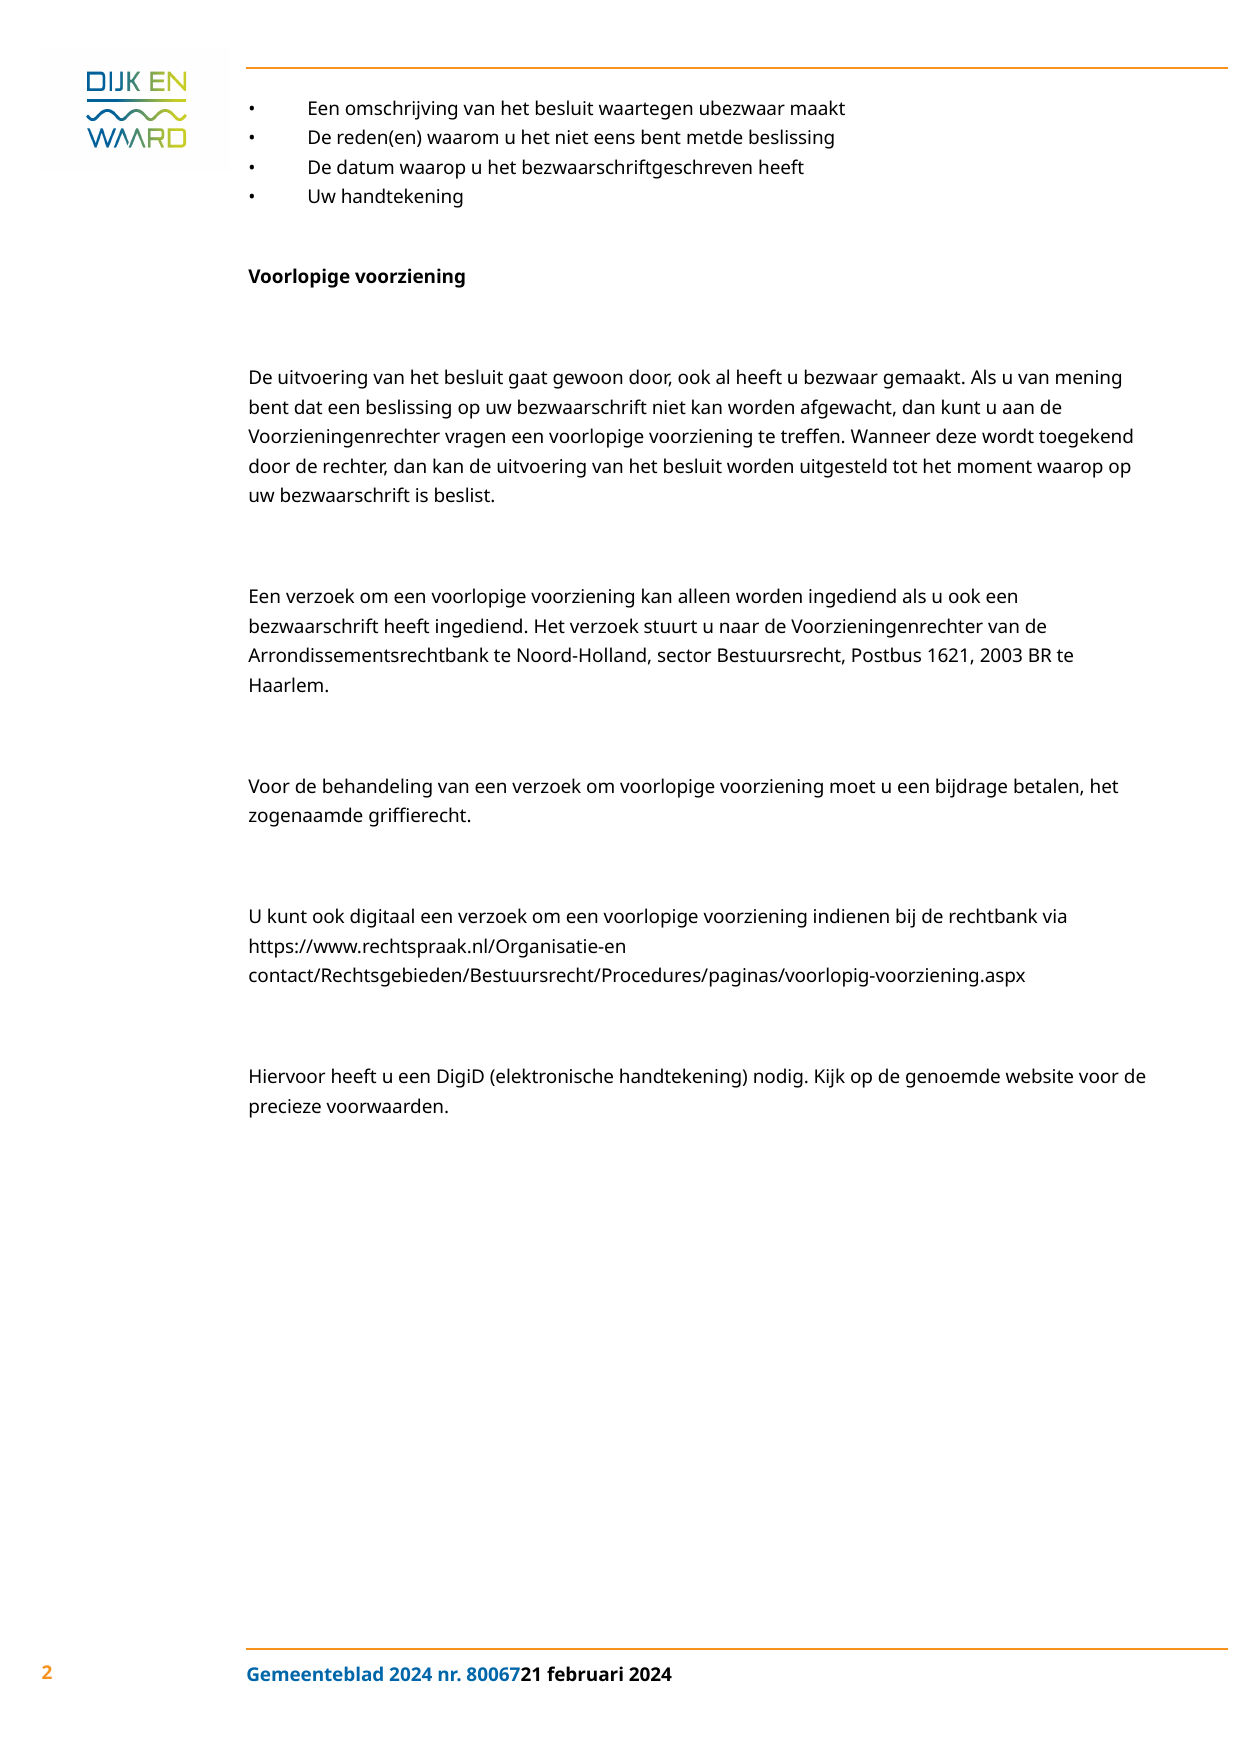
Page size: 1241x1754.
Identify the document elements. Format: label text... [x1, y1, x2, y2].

text Hiervoor heeft u een DigiD (elektronische handtekening) nodig. Kijk op de genoemde website voor de precieze voorwaarden. [248, 1063, 1152, 1119]
list Een omschrijving van het besluit waartegen ubezwaar maakt [248, 95, 1152, 121]
list Uw handtekening [248, 183, 1152, 209]
text Een verzoek om een voorlopige voorziening kan alleen worden ingediend als u ook een bezwaarschrift heeft ingediend. Het verzoek stuurt u naar de Voorzieningenrechter van de Arrondissementsrechtbank te Noord-Holland, sector Bestuursrecht, Postbus 1621, 2003 BR te Haarlem. [248, 583, 1152, 698]
text De uitvoering van het besluit gaat gewoon door, ook al heeft u bezwaar gemaakt. Als u van mening bent dat een beslissing op uw bezwaarschrift niet kan worden afgewacht, dan kunt u aan de Voorzieningenrechter vragen een voorlopige voorziening te treffen. Wanneer deze wordt toegekend door de rechter, dan kan de uitvoering van het besluit worden uitgesteld tot het moment waarop op uw bezwaarschrift is beslist. [248, 364, 1152, 508]
list De reden(en) waarom u het niet eens bent metde beslissing [248, 124, 1152, 150]
text Voorlopige voorziening [248, 263, 1152, 289]
picture [41, 47, 231, 172]
text U kunt ook digitaal een verzoek om een voorlopige voorziening indienen bij de rechtbank via https://www.rechtspraak.nl/Organisatie-en contact/Rechtsgebieden/Bestuursrecht/Procedures/paginas/voorlopig-voorziening.aspx [248, 903, 1152, 988]
list De datum waarop u het bezwaarschriftgeschreven heeft [248, 154, 1152, 180]
text Voor de behandeling van een verzoek om voorlopige voorziening moet u een bijdrage betalen, het zogenaamde griffierecht. [248, 773, 1152, 828]
